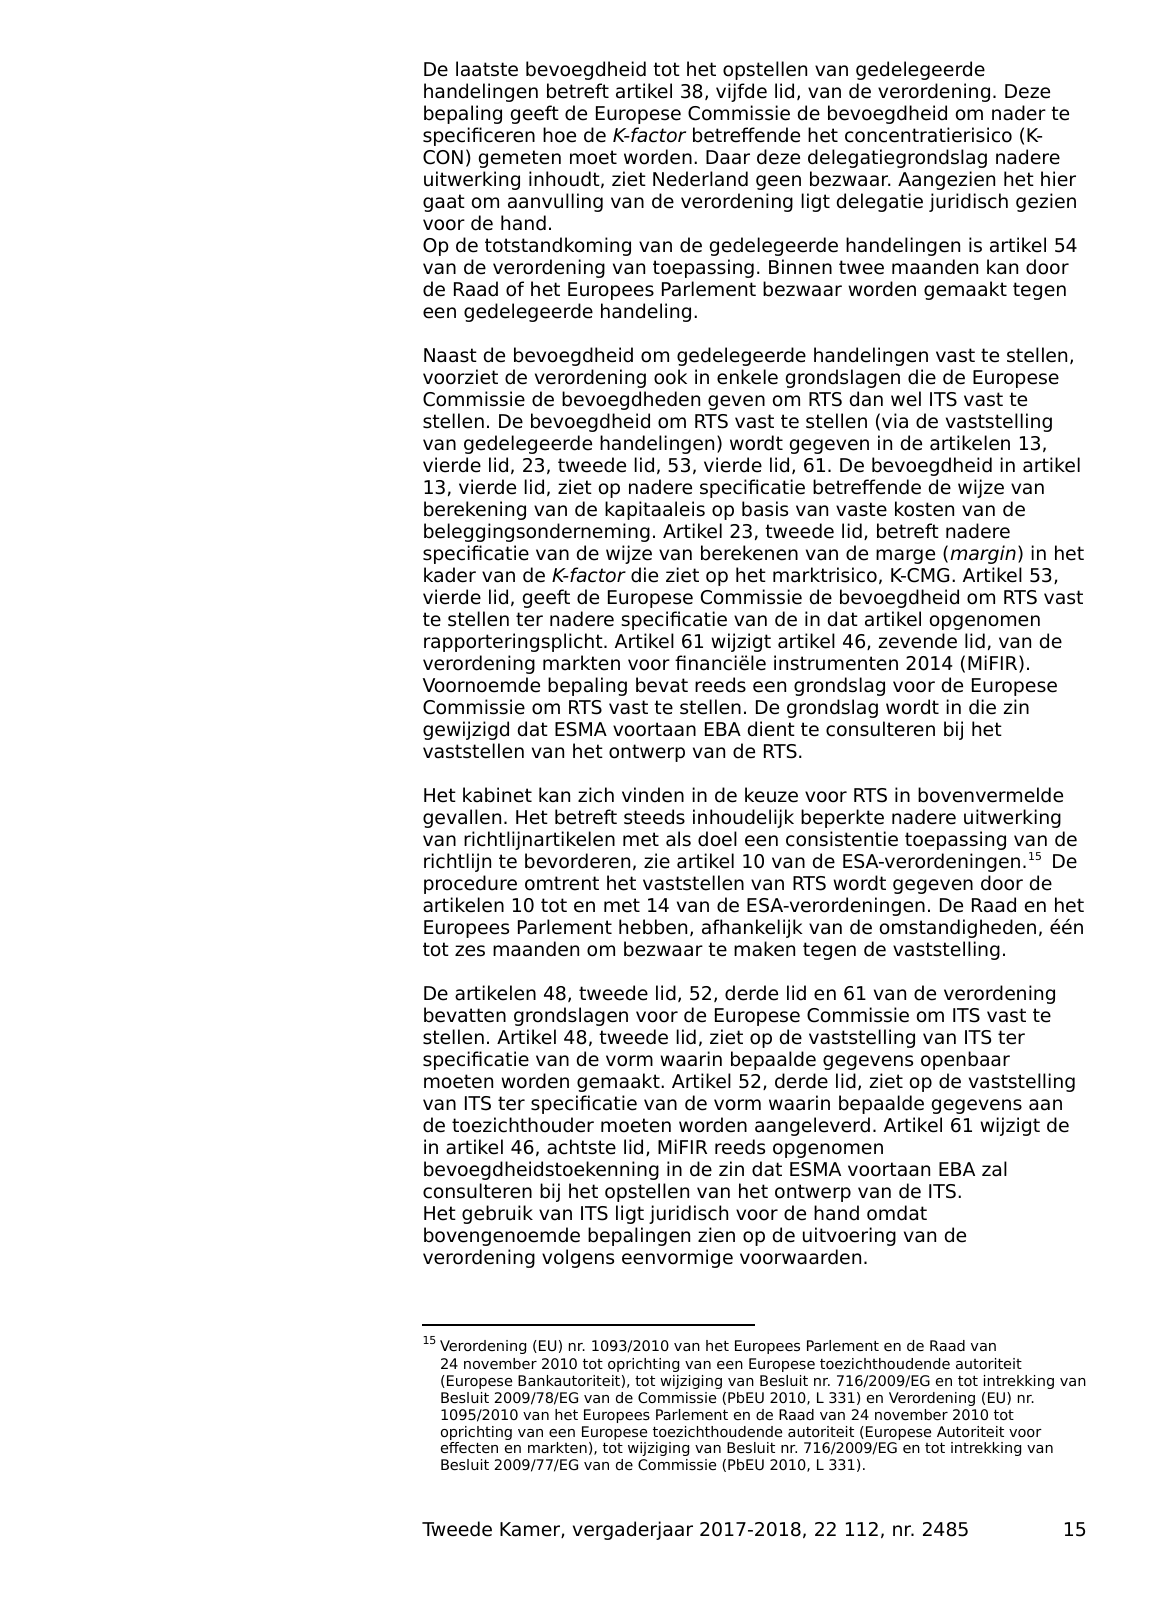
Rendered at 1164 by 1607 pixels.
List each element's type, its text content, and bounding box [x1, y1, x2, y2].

text Verordening (EU) nr. 1093/2010 van het Europees Parlement en de Raad van 24 november 2010 tot oprichting van een Europese toezichthoudende autoriteit (Europese Bankautoriteit), tot wijziging van Besluit nr. 716/2009/EG en tot intrekking van Besluit 2009/78/EG van de Commissie (PbEU 2010, L 331) en Verordening (EU) nr. 1095/2010 van het Europees Parlement en de Raad van 24 november 2010 tot oprichting van een Europese toezichthoudende autoriteit (Europese Autoriteit voor effecten en markten), tot wijziging van Besluit nr. 716/2009/EG en tot intrekking van Besluit 2009/77/EG van de Commissie (PbEU 2010, L 331). [422, 1334, 1087, 1474]
text De laatste bevoegdheid tot het opstellen van gedelegeerde handelingen betreft artikel 38, vijfde lid, van de verordening. Deze bepaling geeft de Europese Commissie de bevoegdheid om nader te specificeren hoe de K-factor betreffende het concentratierisico (K-CON) gemeten moet worden. Daar deze delegatiegrondslag nadere uitwerking inhoudt, ziet Nederland geen bezwaar. Aangezien het hier gaat om aanvulling van de verordening ligt delegatie juridisch gezien voor de hand. [422, 59, 1087, 235]
text Op de totstandkoming van de gedelegeerde handelingen is artikel 54 van de verordening van toepassing. Binnen twee maanden kan door de Raad of het Europees Parlement bezwaar worden gemaakt tegen een gedelegeerde handeling. [422, 235, 1087, 323]
text Het gebruik van ITS ligt juridisch voor de hand omdat bovengenoemde bepalingen zien op de uitvoering van de verordening volgens eenvormige voorwaarden. [422, 1203, 1087, 1268]
text Het kabinet kan zich vinden in de keuze voor RTS in bovenvermelde gevallen. Het betreft steeds inhoudelijk beperkte nadere uitwerking van richtlijnartikelen met als doel een consistentie toepassing van de richtlijn te bevorderen, zie artikel 10 van de ESA-verordeningen. De procedure omtrent het vaststellen van RTS wordt gegeven door de artikelen 10 tot en met 14 van de ESA-verordeningen. De Raad en het Europees Parlement hebben, afhankelijk van de omstandigheden, één tot zes maanden om bezwaar te maken tegen de vaststelling. [422, 785, 1087, 961]
text De artikelen 48, tweede lid, 52, derde lid en 61 van de verordening bevatten grondslagen voor de Europese Commissie om ITS vast te stellen. Artikel 48, tweede lid, ziet op de vaststelling van ITS ter specificatie van de vorm waarin bepaalde gegevens openbaar moeten worden gemaakt. Artikel 52, derde lid, ziet op de vaststelling van ITS ter specificatie van de vorm waarin bepaalde gegevens aan de toezichthouder moeten worden aangeleverd. Artikel 61 wijzigt de in artikel 46, achtste lid, MiFIR reeds opgenomen bevoegdheidstoekenning in de zin dat ESMA voortaan EBA zal consulteren bij het opstellen van het ontwerp van de ITS. [422, 983, 1087, 1203]
text Naast de bevoegdheid om gedelegeerde handelingen vast te stellen, voorziet de verordening ook in enkele grondslagen die de Europese Commissie de bevoegdheden geven om RTS dan wel ITS vast te stellen. De bevoegdheid om RTS vast te stellen (via de vaststelling van gedelegeerde handelingen) wordt gegeven in de artikelen 13, vierde lid, 23, tweede lid, 53, vierde lid, 61. De bevoegdheid in artikel 13, vierde lid, ziet op nadere specificatie betreffende de wijze van berekening van de kapitaaleis op basis van vaste kosten van de beleggingsonderneming. Artikel 23, tweede lid, betreft nadere specificatie van de wijze van berekenen van de marge (margin) in het kader van de K-factor die ziet op het marktrisico, K-CMG. Artikel 53, vierde lid, geeft de Europese Commissie de bevoegdheid om RTS vast te stellen ter nadere specificatie van de in dat artikel opgenomen rapporteringsplicht. Artikel 61 wijzigt artikel 46, zevende lid, van de verordening markten voor financiële instrumenten 2014 (MiFIR). Voornoemde bepaling bevat reeds een grondslag voor de Europese Commissie om RTS vast te stellen. De grondslag wordt in die zin gewijzigd dat ESMA voortaan EBA dient te consulteren bij het vaststellen van het ontwerp van de RTS. [422, 345, 1087, 763]
